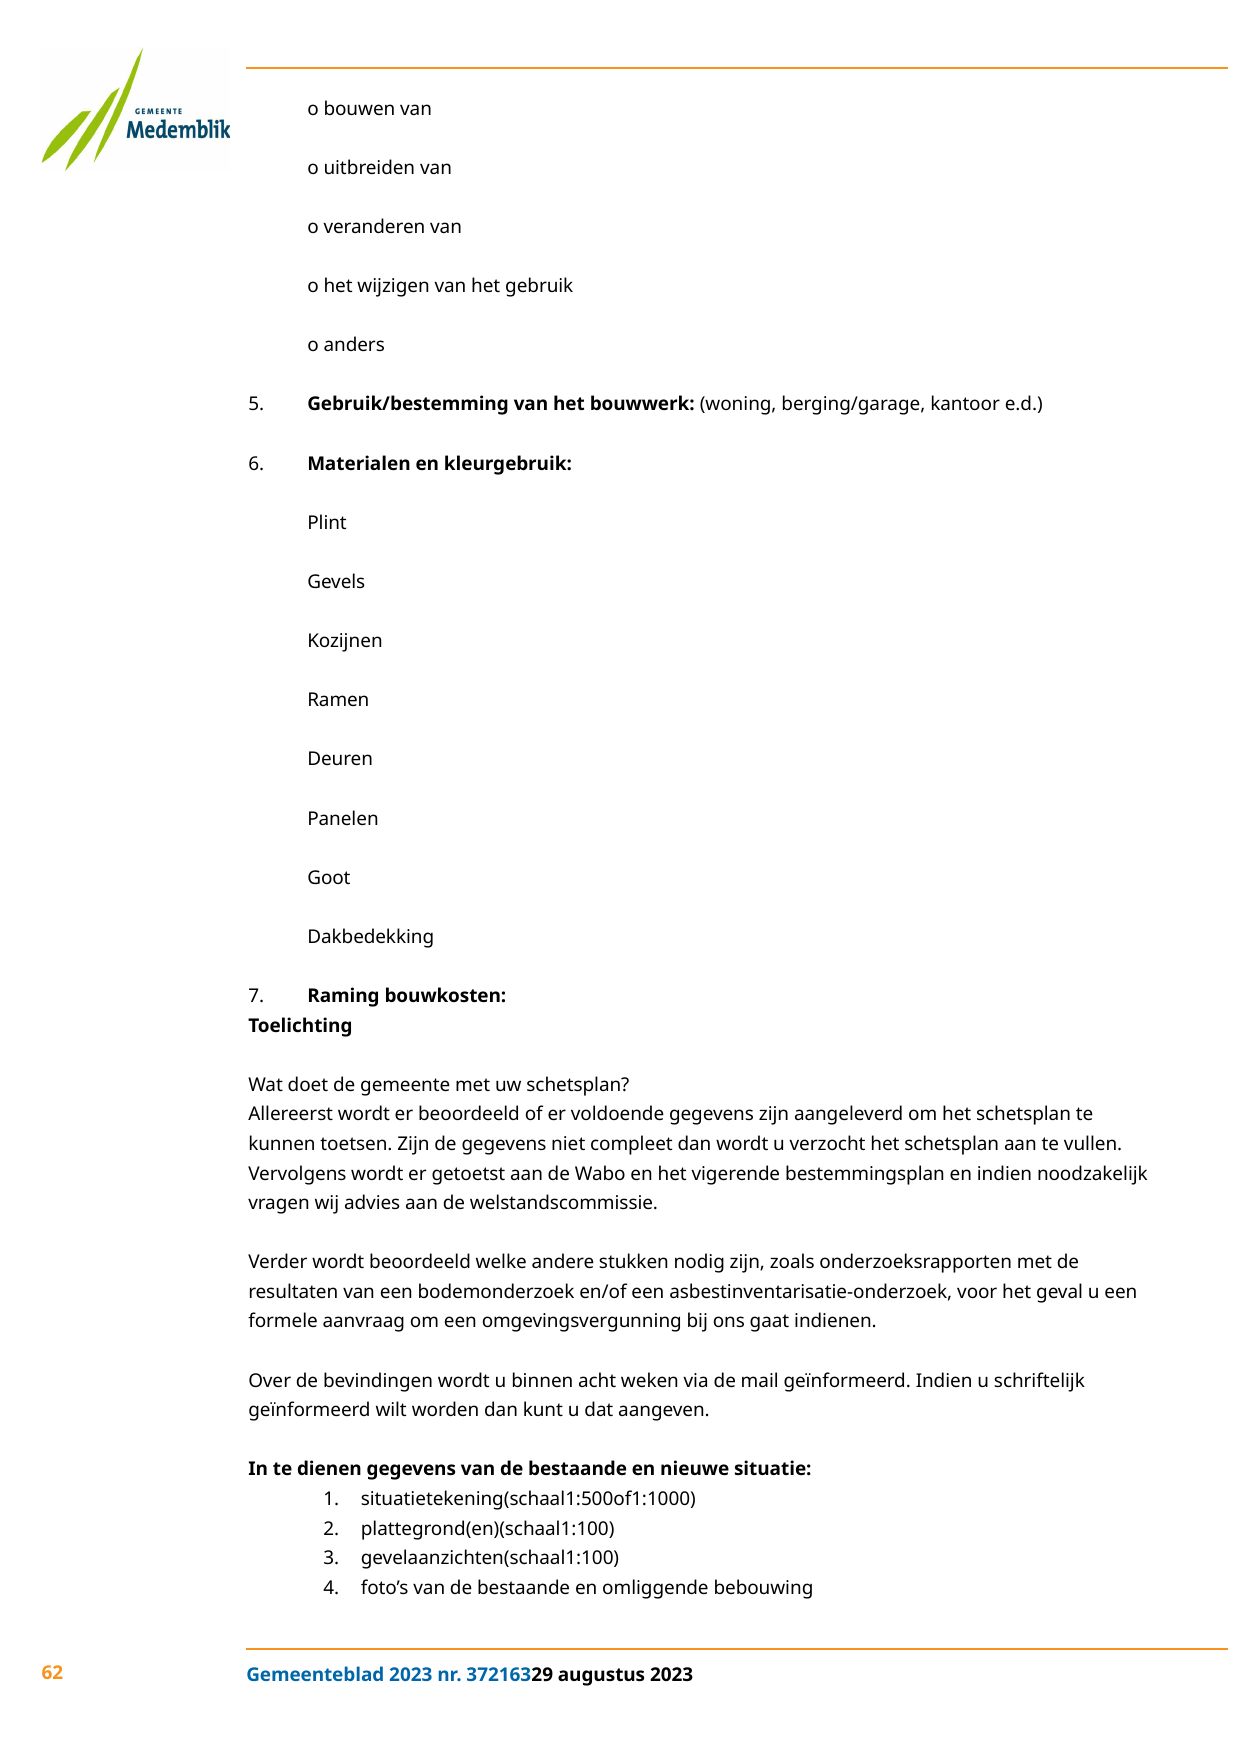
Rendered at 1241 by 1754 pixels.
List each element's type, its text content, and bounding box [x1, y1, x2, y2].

list Plint [248, 509, 1152, 535]
picture [41, 47, 231, 172]
text Verder wordt beoordeeld welke andere stukken nodig zijn, zoals onderzoeksrapporten met de resultaten van een bodemonderzoek en/of een asbestinventarisatie-onderzoek, voor het geval u een formele aanvraag om een omgevingsvergunning bij ons gaat indienen. [248, 1248, 1152, 1333]
list Goot [248, 864, 1152, 890]
list o veranderen van [248, 213, 1152, 239]
text Over de bevindingen wordt u binnen acht weken via de mail geïnformeerd. Indien u schriftelijk geïnformeerd wilt worden dan kunt u dat aangeven. [248, 1367, 1152, 1422]
text Toelichting [248, 1012, 1152, 1038]
list Materialen en kleurgebruik: [248, 450, 1152, 476]
list foto’s van de bestaande en omliggende bebouwing [323, 1574, 1152, 1600]
list plattegrond(en)(schaal1:100) [323, 1515, 1152, 1541]
text Wat doet de gemeente met uw schetsplan? [248, 1071, 1152, 1097]
list o anders [248, 331, 1152, 357]
list Kozijnen [248, 627, 1152, 653]
text In te dienen gegevens van de bestaande en nieuwe situatie: [248, 1456, 1152, 1481]
list o het wijzigen van het gebruik [248, 272, 1152, 298]
list o uitbreiden van [248, 154, 1152, 180]
list Gevels [248, 568, 1152, 594]
list Panelen [248, 805, 1152, 831]
list Deuren [248, 746, 1152, 771]
list Raming bouwkosten: [248, 982, 1152, 1008]
list Gebruik/bestemming van het bouwwerk: (woning, berging/garage, kantoor e.d.) [248, 391, 1152, 416]
list o bouwen van [248, 95, 1152, 121]
list gevelaanzichten(schaal1:100) [323, 1544, 1152, 1570]
list Ramen [248, 686, 1152, 712]
list situatietekening(schaal1:500of1:1000) [323, 1485, 1152, 1511]
text Allereerst wordt er beoordeeld of er voldoende gegevens zijn aangeleverd om het schetsplan te kunnen toetsen. Zijn de gegevens niet compleet dan wordt u verzocht het schetsplan aan te vullen. Vervolgens wordt er getoetst aan de Wabo en het vigerende bestemmingsplan en indien noodzakelijk vragen wij advies aan de welstandscommissie. [248, 1101, 1152, 1215]
list Dakbedekking [248, 923, 1152, 949]
